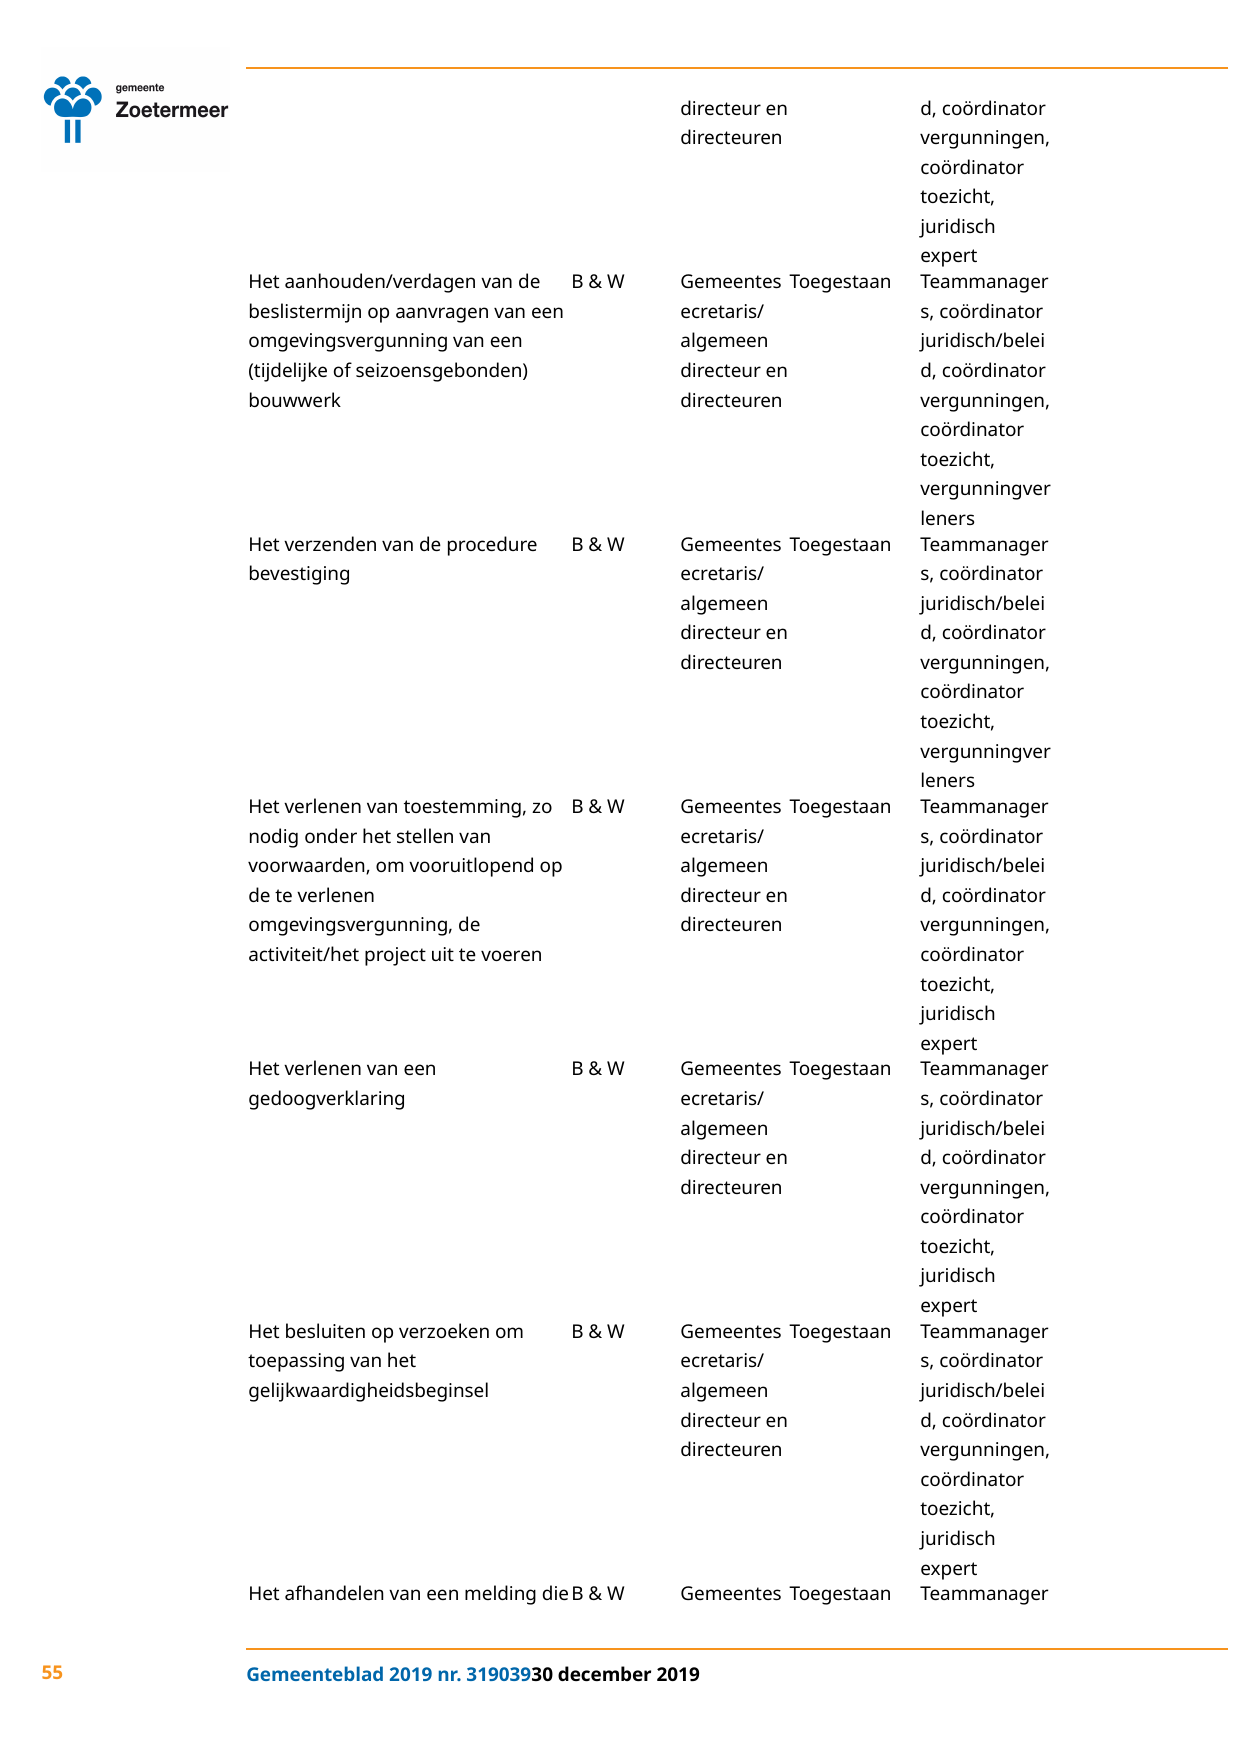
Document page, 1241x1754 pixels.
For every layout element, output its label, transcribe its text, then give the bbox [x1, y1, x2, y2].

table_cell B & W [571, 531, 680, 793]
table_cell Gemeentes [680, 1580, 789, 1606]
table_cell B & W [571, 793, 680, 1056]
table_cell Teammanagers, coördinator juridisch/beleid, coördinator vergunningen, coördinator toezicht, juridisch expert [920, 793, 1051, 1056]
table_cell Het verlenen van een gedoogverklaring [248, 1056, 571, 1318]
table_cell Toegestaan [789, 269, 920, 531]
picture [41, 47, 231, 172]
table_cell Toegestaan [789, 531, 920, 793]
table_cell Gemeentesecretaris/ algemeen directeur en directeuren [680, 793, 789, 1056]
table_cell Gemeentesecretaris/ algemeen directeur en directeuren [680, 1056, 789, 1318]
table_cell Het verzenden van de procedure bevestiging [248, 531, 571, 793]
table_cell Het besluiten op verzoeken om toepassing van het gelijkwaardigheidsbeginsel [248, 1318, 571, 1580]
table_cell Gemeentesecretaris/ algemeen directeur en directeuren [680, 531, 789, 793]
table_cell Toegestaan [789, 1056, 920, 1318]
table_cell B & W [571, 1318, 680, 1580]
table_cell B & W [571, 1580, 680, 1606]
table_cell Teammanagers, coördinator juridisch/beleid, coördinator vergunningen, coördinator toezicht, juridisch expert [920, 1056, 1051, 1318]
table_cell B & W [571, 269, 680, 531]
table_cell Teammanagers, coördinator juridisch/beleid, coördinator vergunningen, coördinator toezicht, juridisch expert [920, 1318, 1051, 1580]
table_cell B & W [571, 1056, 680, 1318]
table_cell Teammanagers, coördinator juridisch/beleid, coördinator vergunningen, coördinator toezicht, vergunningverleners [920, 531, 1051, 793]
table_cell Het afhandelen van een melding die [248, 1580, 571, 1606]
table_cell [571, 95, 680, 268]
table_cell Gemeentesecretaris/ algemeen directeur en directeuren [680, 1318, 789, 1580]
table_cell Gemeentesecretaris/ algemeen directeur en directeuren [680, 269, 789, 531]
table_cell Teammanager [920, 1580, 1051, 1606]
table_cell d, coördinator vergunningen, coördinator toezicht, juridisch expert [920, 95, 1051, 268]
table_cell Het aanhouden/verdagen van de beslistermijn op aanvragen van een omgevingsvergunning van een (tijdelijke of seizoensgebonden) bouwwerk [248, 269, 571, 531]
table_cell directeur en directeuren [680, 95, 789, 268]
table_cell Toegestaan [789, 1318, 920, 1580]
table_cell Toegestaan [789, 1580, 920, 1606]
table_cell Het verlenen van toestemming, zo nodig onder het stellen van voorwaarden, om vooruitlopend op de te verlenen omgevingsvergunning, de activiteit/het project uit te voeren [248, 793, 571, 1056]
table_cell Teammanagers, coördinator juridisch/beleid, coördinator vergunningen, coördinator toezicht, vergunningverleners [920, 269, 1051, 531]
table_cell [248, 95, 571, 268]
table_cell [789, 95, 920, 268]
table_cell Toegestaan [789, 793, 920, 1056]
